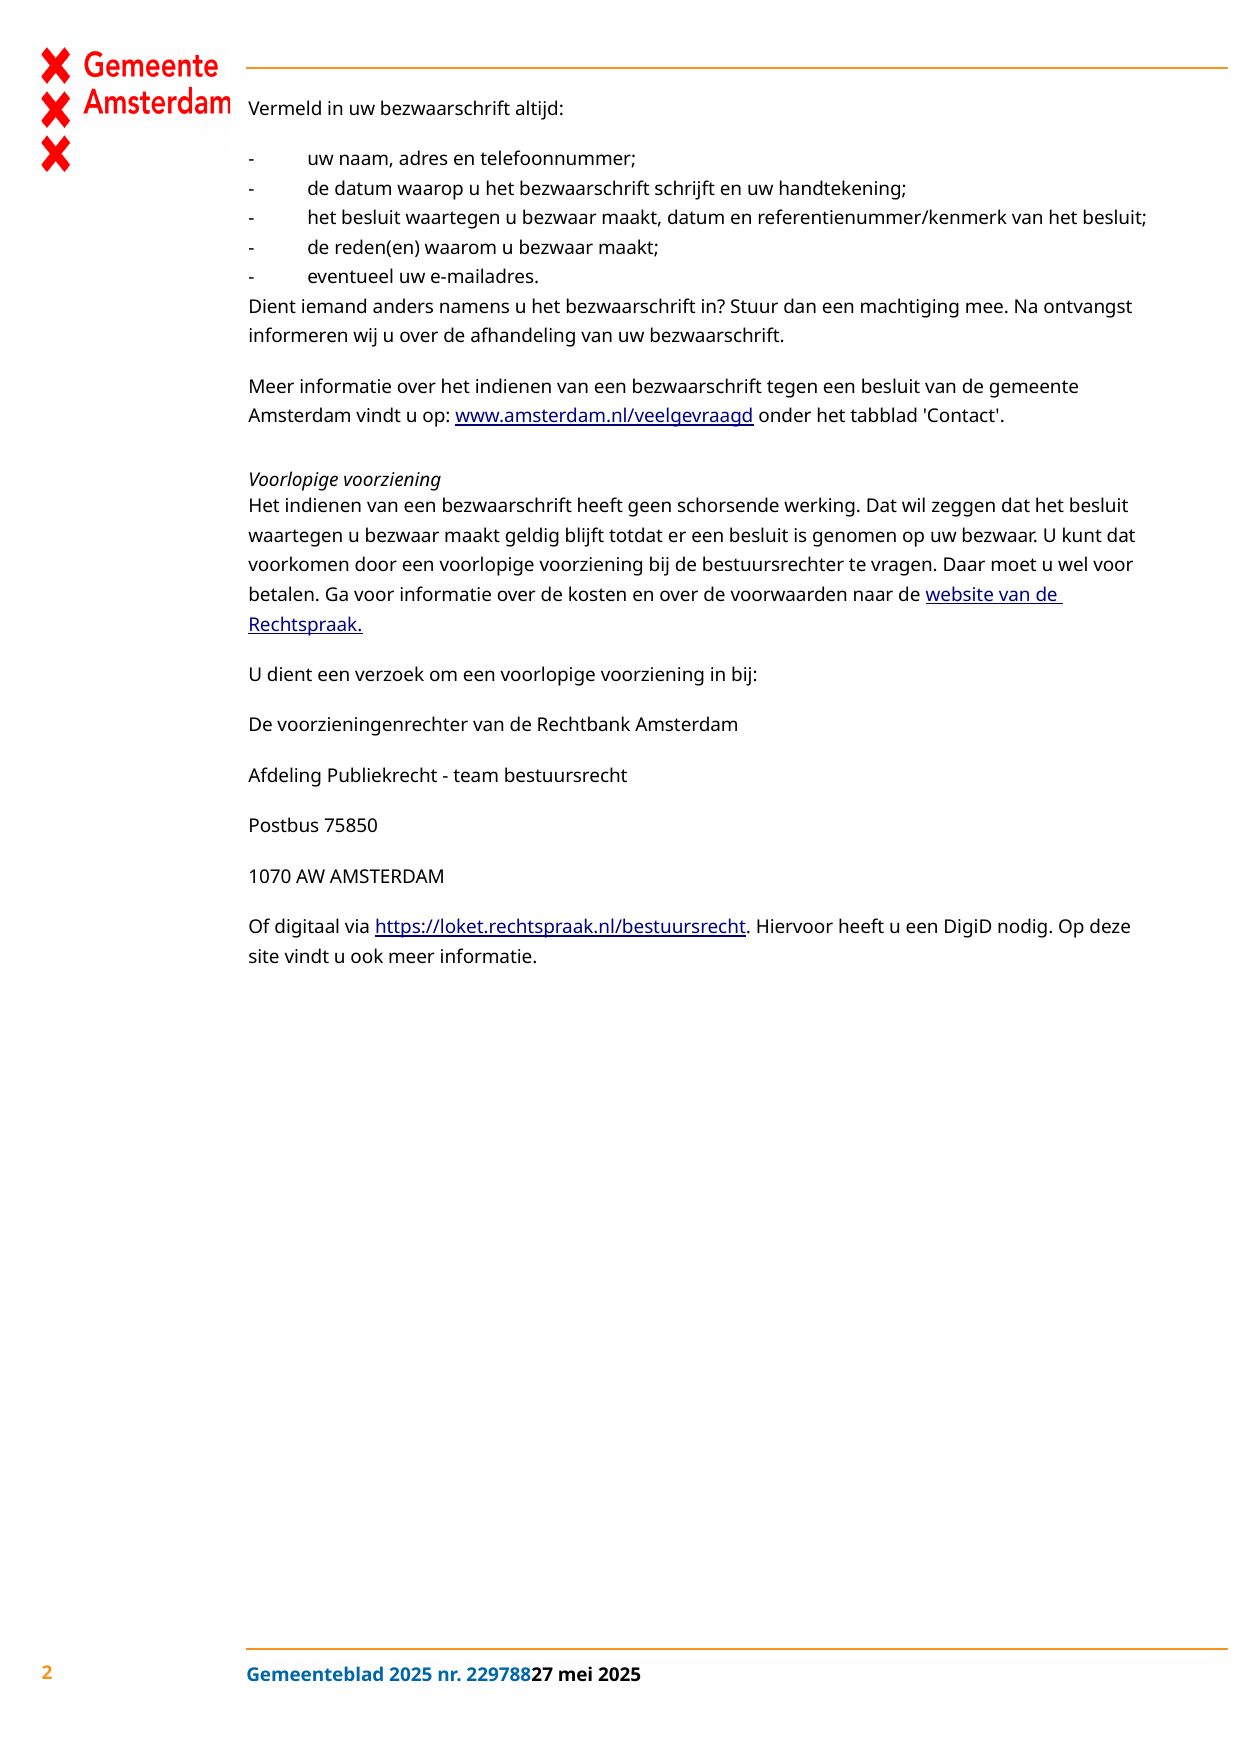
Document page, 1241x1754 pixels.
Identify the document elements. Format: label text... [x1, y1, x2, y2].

text Of digitaal via https://loket.rechtspraak.nl/bestuursrecht. Hiervoor heeft u een DigiD nodig. Op deze site vindt u ook meer informatie. [248, 913, 1152, 968]
list de reden(en) waarom u bezwaar maakt; [248, 234, 1152, 260]
list uw naam, adres en telefoonnummer; [248, 145, 1152, 171]
text 1070 AW AMSTERDAM [248, 863, 1152, 888]
text Voorlopige voorziening [248, 467, 1152, 492]
text Het indienen van een bezwaarschrift heeft geen schorsende werking. Dat wil zeggen dat het besluit waartegen u bezwaar maakt geldig blijft totdat er een besluit is genomen op uw bezwaar. U kunt dat voorkomen door een voorlopige voorziening bij de bestuursrechter te vragen. Daar moet u wel voor betalen. Ga voor informatie over de kosten en over de voorwaarden naar de website van de Rechtspraak. [248, 492, 1152, 636]
text Afdeling Publiekrecht - team bestuursrecht [248, 762, 1152, 788]
text Dient iemand anders namens u het bezwaarschrift in? Stuur dan een machtiging mee. Na ontvangst informeren wij u over de afhandeling van uw bezwaarschrift. [248, 293, 1152, 348]
list eventueel uw e-mailadres. [248, 263, 1152, 289]
text Meer informatie over het indienen van een bezwaarschrift tegen een besluit van de gemeente Amsterdam vindt u op: www.amsterdam.nl/veelgevraagd onder het tabblad 'Contact'. [248, 373, 1152, 428]
list de datum waarop u het bezwaarschrift schrijft en uw handtekening; [248, 175, 1152, 201]
picture [41, 47, 231, 172]
text U dient een verzoek om een voorlopige voorziening in bij: [248, 661, 1152, 687]
list het besluit waartegen u bezwaar maakt, datum en referentienummer/kenmerk van het besluit; [248, 204, 1152, 230]
text De voorzieningenrechter van de Rechtbank Amsterdam [248, 712, 1152, 737]
text Postbus 75850 [248, 812, 1152, 838]
text Vermeld in uw bezwaarschrift altijd: [248, 95, 1152, 121]
